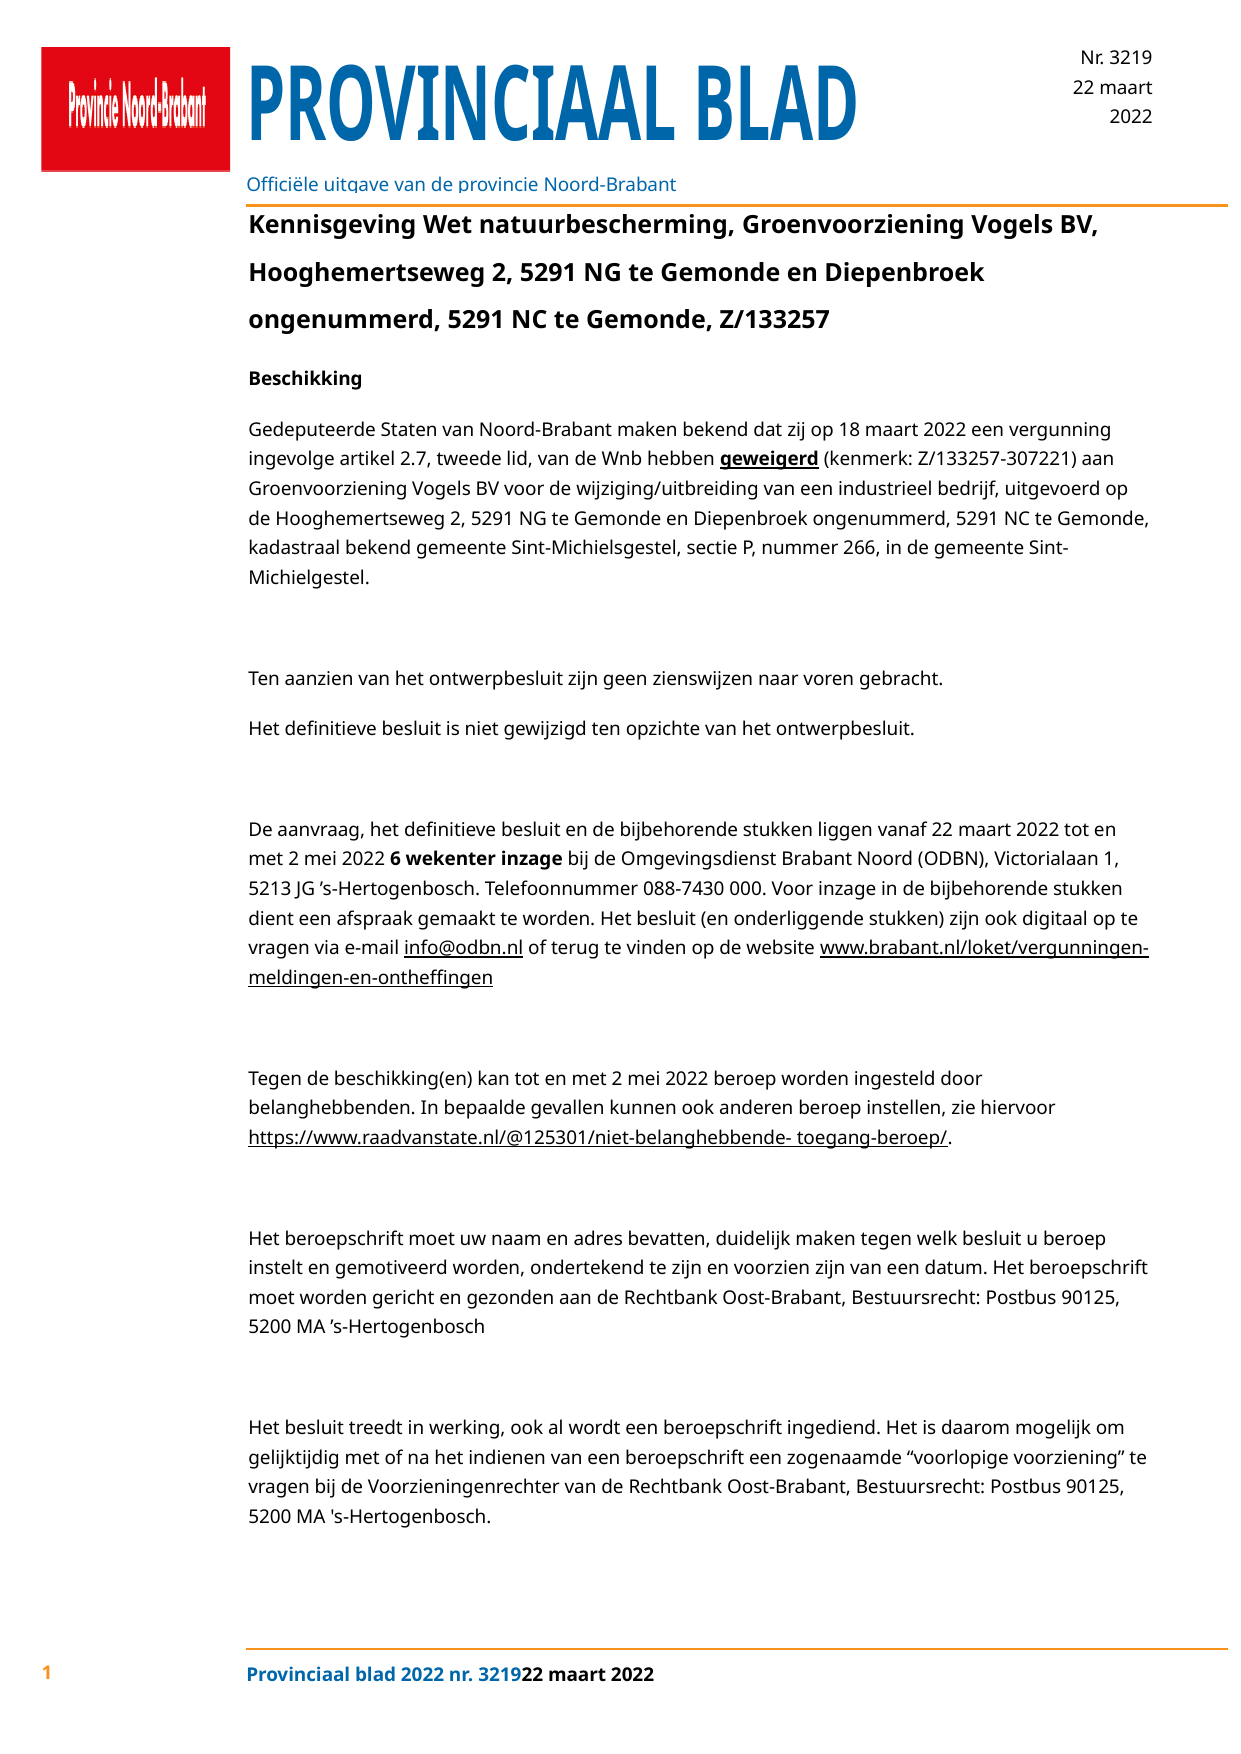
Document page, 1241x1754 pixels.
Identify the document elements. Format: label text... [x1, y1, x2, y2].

picture [41, 47, 231, 172]
text Het besluit treedt in werking, ook al wordt een beroepschrift ingediend. Het is daarom mogelijk om gelijktijdig met of na het indienen van een beroepschrift een zogenaamde “voorlopige voorziening” te vragen bij de Voorzieningenrechter van de Rechtbank Oost-Brabant, Bestuursrecht: Postbus 90125, 5200 MA 's-Hertogenbosch. [248, 1414, 1152, 1529]
text Tegen de beschikking(en) kan tot en met 2 mei 2022 beroep worden ingesteld door belanghebbenden. In bepaalde gevallen kunnen ook anderen beroep instellen, zie hiervoor https://www.raadvanstate.nl/@125301/niet-belanghebbende- toegang-beroep/. [248, 1065, 1152, 1149]
text Gedeputeerde Staten van Noord-Brabant maken bekend dat zij op 18 maart 2022 een vergunning ingevolge artikel 2.7, tweede lid, van de Wnb hebben geweigerd (kenmerk: Z/133257-307221) aan Groenvoorziening Vogels BV voor de wijziging/uitbreiding van een industrieel bedrijf, uitgevoerd op de Hooghemertseweg 2, 5291 NG te Gemonde en Diepenbroek ongenummerd, 5291 NC te Gemonde, kadastraal bekend gemeente Sint-Michielsgestel, sectie P, nummer 266, in de gemeente Sint-Michielgestel. [248, 416, 1152, 589]
text Ten aanzien van het ontwerpbesluit zijn geen zienswijzen naar voren gebracht. [248, 665, 1152, 690]
text De aanvraag, het definitieve besluit en de bijbehorende stukken liggen vanaf 22 maart 2022 tot en met 2 mei 2022 6 wekenter inzage bij de Omgevingsdienst Brabant Noord (ODBN), Victorialaan 1, 5213 JG ’s-Hertogenbosch. Telefoonnummer 088-7430 000. Voor inzage in de bijbehorende stukken dient een afspraak gemaakt te worden. Het besluit (en onderliggende stukken) zijn ook digitaal op te vragen via e-mail info@odbn.nl of terug te vinden op de website www.brabant.nl/loket/vergunningen-meldingen-en-ontheffingen [248, 816, 1152, 989]
text Het definitieve besluit is niet gewijzigd ten opzichte van het ontwerpbesluit. [248, 715, 1152, 741]
text Kennisgeving Wet natuurbescherming, Groenvoorziening Vogels BV, Hooghemertseweg 2, 5291 NG te Gemonde en Diepenbroek ongenummerd, 5291 NC te Gemonde, Z/133257 [248, 207, 1152, 336]
text Het beroepschrift moet uw naam en adres bevatten, duidelijk maken tegen welk besluit u beroep instelt en gemotiveerd worden, ondertekend te zijn en voorzien zijn van een datum. Het beroepschrift moet worden gericht en gezonden aan de Rechtbank Oost-Brabant, Bestuursrecht: Postbus 90125, 5200 MA ’s-Hertogenbosch [248, 1225, 1152, 1339]
text Beschikking [248, 366, 1152, 391]
